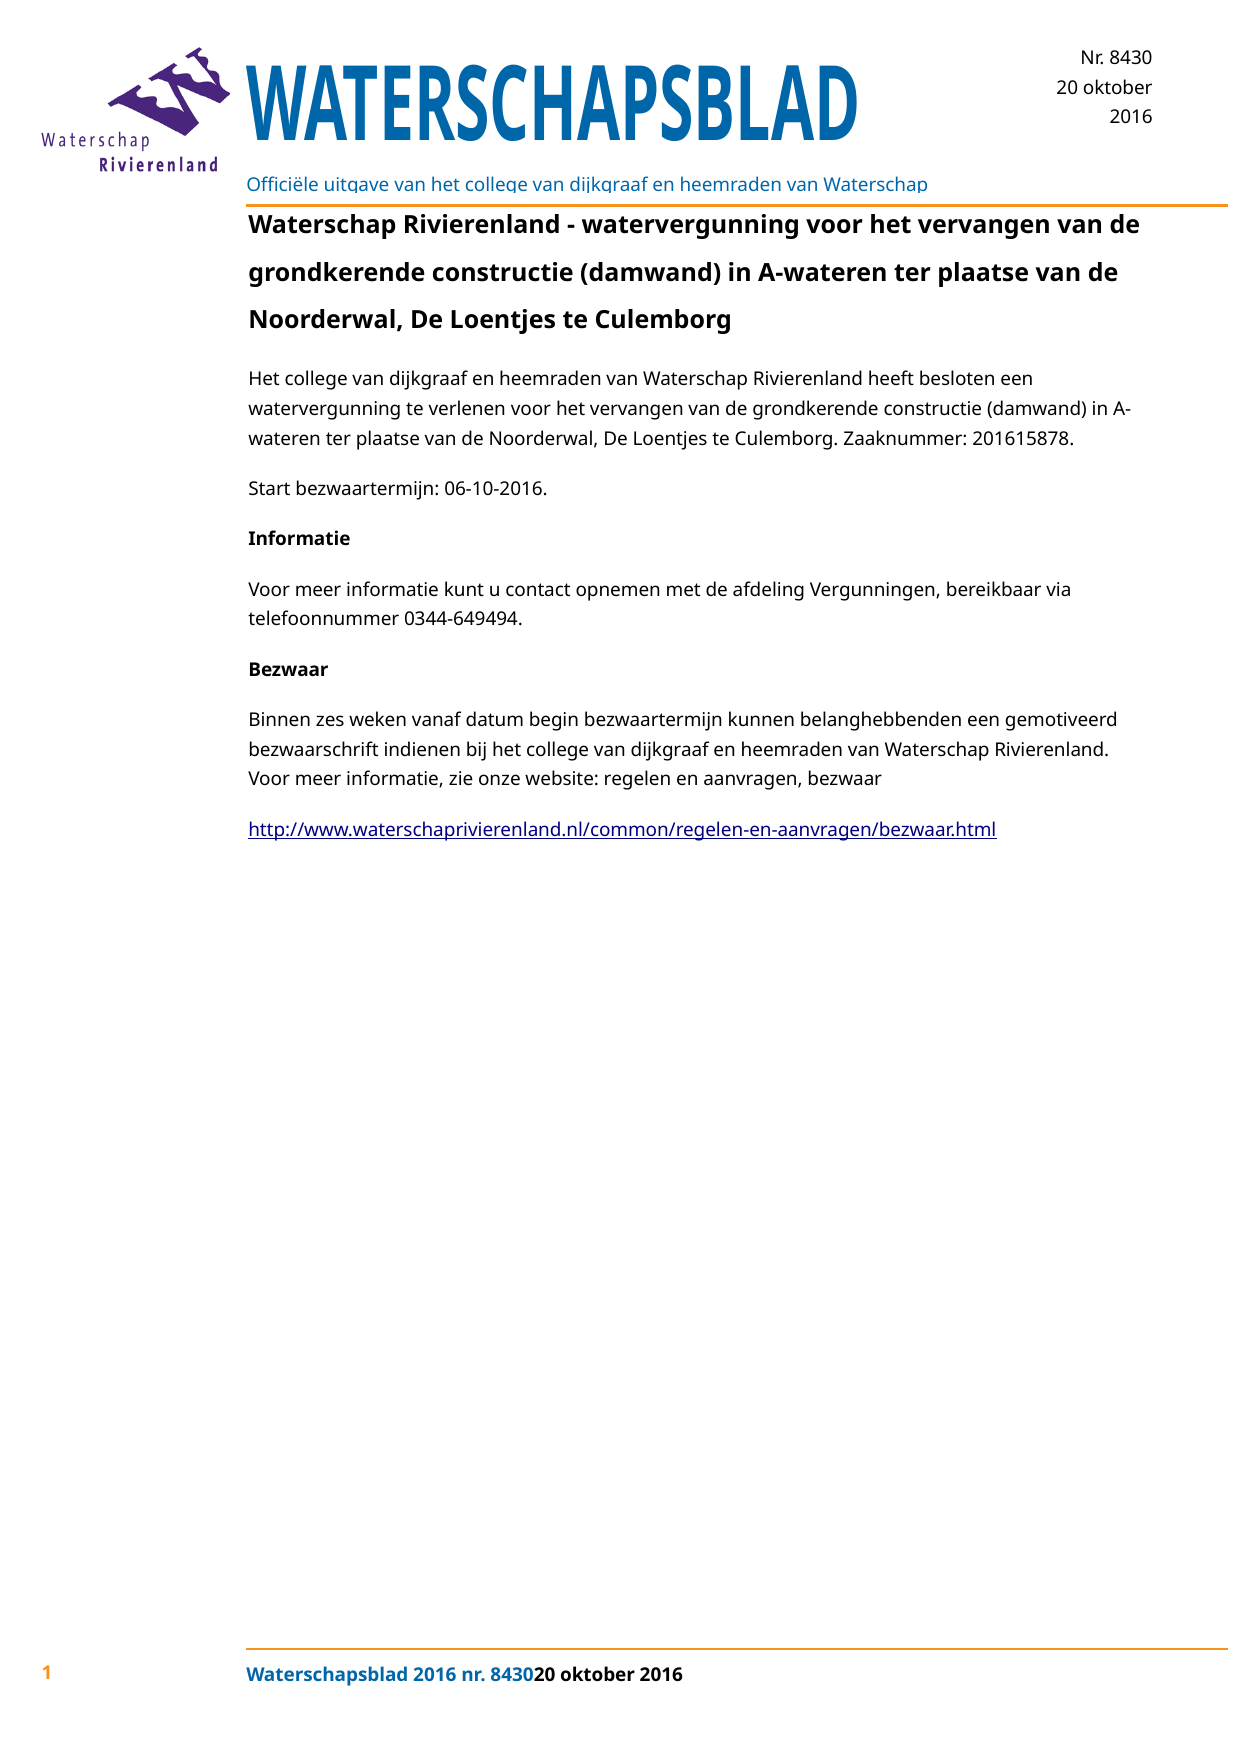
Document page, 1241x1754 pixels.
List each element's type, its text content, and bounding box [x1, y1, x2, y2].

text Waterschap Rivierenland - watervergunning voor het vervangen van de grondkerende constructie (damwand) in A-wateren ter plaatse van de Noorderwal, De Loentjes te Culemborg [248, 207, 1152, 336]
text Binnen zes weken vanaf datum begin bezwaartermijn kunnen belanghebbenden een gemotiveerd bezwaarschrift indienen bij het college van dijkgraaf en heemraden van Waterschap Rivierenland. Voor meer informatie, zie onze website: regelen en aanvragen, bezwaar [248, 706, 1152, 791]
picture [41, 47, 231, 172]
text Bezwaar [248, 656, 1152, 682]
text Het college van dijkgraaf en heemraden van Waterschap Rivierenland heeft besloten een watervergunning te verlenen voor het vervangen van de grondkerende constructie (damwand) in A-wateren ter plaatse van de Noorderwal, De Loentjes te Culemborg. Zaaknummer: 201615878. [248, 366, 1152, 450]
text Voor meer informatie kunt u contact opnemen met de afdeling Vergunningen, bereikbaar via telefoonnummer 0344-649494. [248, 576, 1152, 631]
text http://www.waterschaprivierenland.nl/common/regelen-en-aanvragen/bezwaar.html [248, 816, 1152, 842]
text Start bezwaartermijn: 06-10-2016. [248, 475, 1152, 501]
text Informatie [248, 526, 1152, 551]
